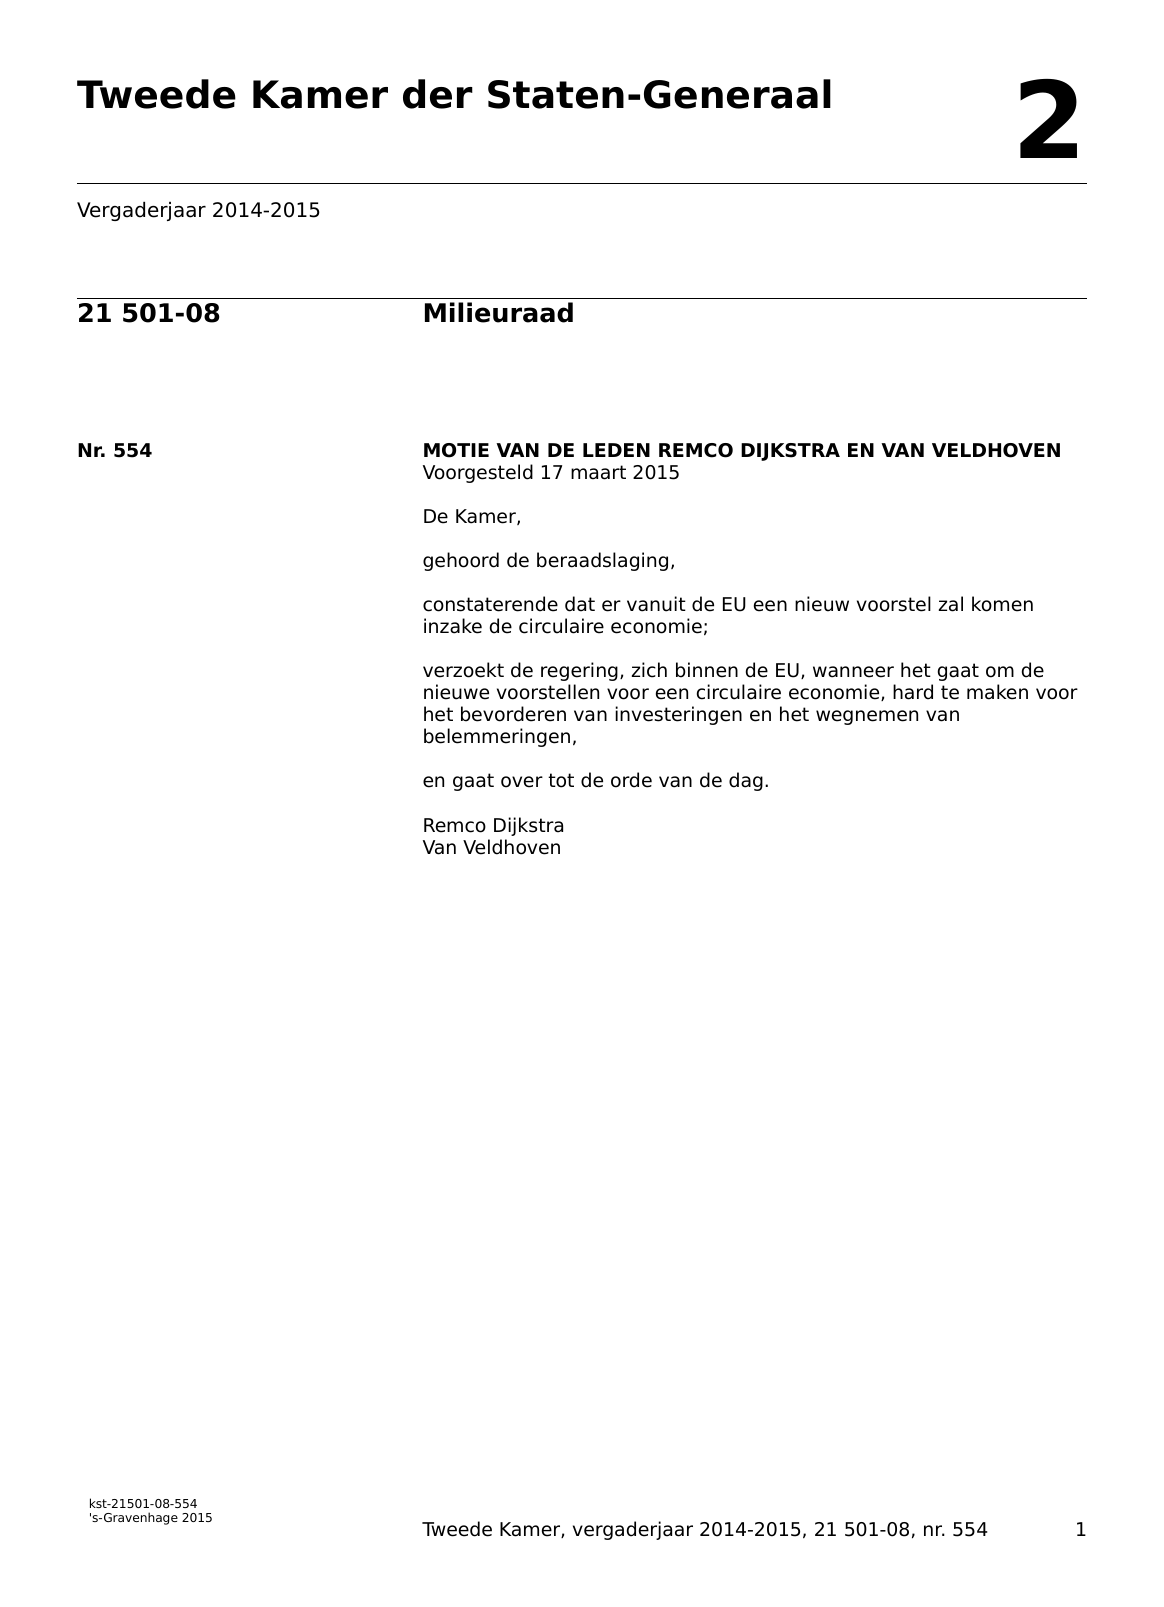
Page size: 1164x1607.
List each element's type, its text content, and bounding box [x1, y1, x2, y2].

table_header Tweede Kamer der Staten-Generaal [77, 59, 886, 183]
text en gaat over tot de orde van de dag. [422, 770, 1087, 792]
text Van Veldhoven [422, 837, 1087, 858]
text verzoekt de regering, zich binnen de EU, wanneer het gaat om de nieuwe voorstellen voor een circulaire economie, hard te maken voor het bevorderen van investeringen en het wegnemen van belemmeringen, [422, 660, 1087, 748]
text gehoord de beraadslaging, [422, 550, 1087, 572]
table_cell Vergaderjaar 2014-2015 [77, 184, 1087, 298]
text constaterende dat er vanuit de EU een nieuw voorstel zal komen inzake de circulaire economie; [422, 594, 1087, 638]
subtitle 21 501-08 Milieuraad [77, 299, 1087, 329]
table_header 2 [886, 59, 1087, 183]
text De Kamer, [422, 506, 1087, 528]
text 's-Gravenhage 2015 [88, 1511, 323, 1525]
subtitle Nr. 554 MOTIE VAN DE LEDEN REMCO DIJKSTRA EN VAN VELDHOVEN [77, 440, 1087, 462]
text kst-21501-08-554 [88, 1497, 323, 1511]
text Voorgesteld 17 maart 2015 [422, 462, 1087, 484]
text Remco Dijkstra [422, 814, 1087, 837]
